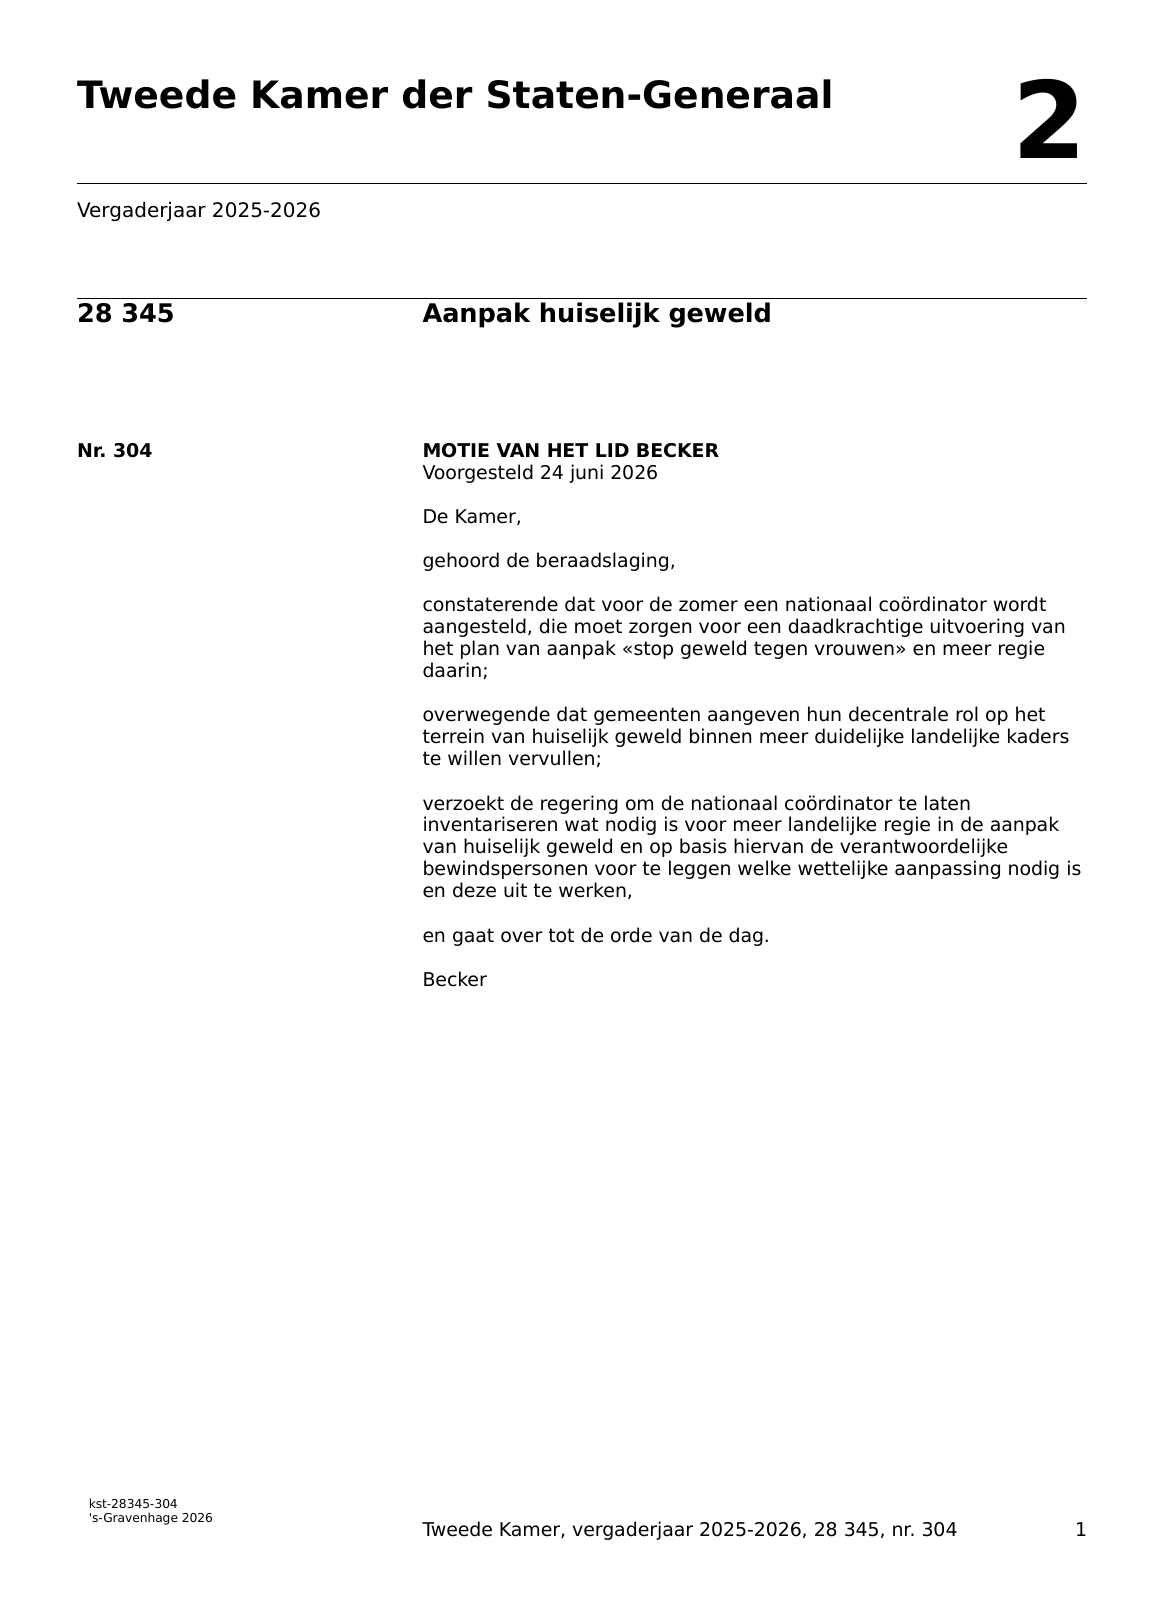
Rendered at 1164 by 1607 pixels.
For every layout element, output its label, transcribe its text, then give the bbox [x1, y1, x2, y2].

text kst-28345-304 [88, 1497, 323, 1511]
text constaterende dat voor de zomer een nationaal coördinator wordt aangesteld, die moet zorgen voor een daadkrachtige uitvoering van het plan van aanpak «stop geweld tegen vrouwen» en meer regie daarin; [422, 594, 1087, 682]
text Becker [422, 969, 1087, 991]
subtitle Nr. 304 MOTIE VAN HET LID BECKER [77, 440, 1087, 462]
text De Kamer, [422, 506, 1087, 528]
table_cell Vergaderjaar 2025-2026 [77, 184, 1087, 298]
text en gaat over tot de orde van de dag. [422, 924, 1087, 946]
table_header Tweede Kamer der Staten-Generaal [77, 59, 886, 183]
text 's-Gravenhage 2026 [88, 1511, 323, 1525]
text overwegende dat gemeenten aangeven hun decentrale rol op het terrein van huiselijk geweld binnen meer duidelijke landelijke kaders te willen vervullen; [422, 704, 1087, 770]
text verzoekt de regering om de nationaal coördinator te laten inventariseren wat nodig is voor meer landelijke regie in de aanpak van huiselijk geweld en op basis hiervan de verantwoordelijke bewindspersonen voor te leggen welke wettelijke aanpassing nodig is en deze uit te werken, [422, 792, 1087, 902]
table_header 2 [886, 59, 1087, 183]
text gehoord de beraadslaging, [422, 550, 1087, 572]
text Voorgesteld 24 juni 2026 [422, 462, 1087, 484]
subtitle 28 345 Aanpak huiselijk geweld [77, 299, 1087, 329]
